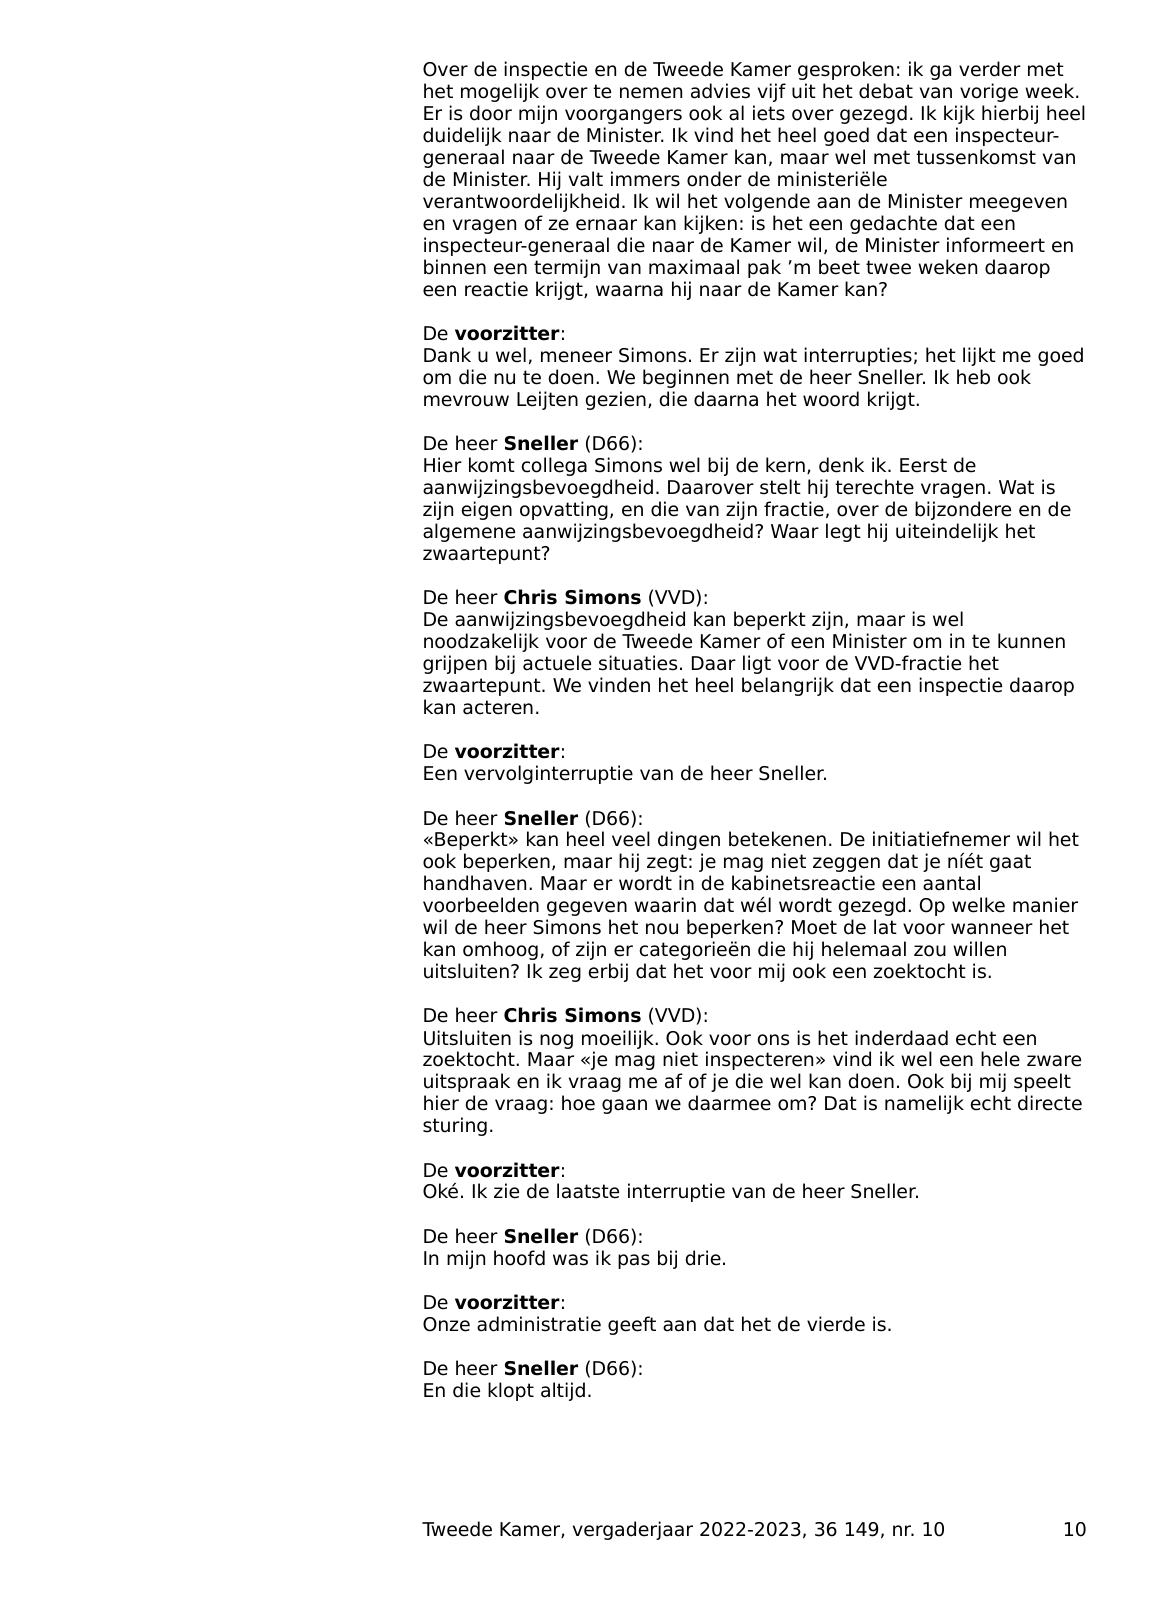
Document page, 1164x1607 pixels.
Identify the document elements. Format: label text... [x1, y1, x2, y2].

text «Beperkt» kan heel veel dingen betekenen. De initiatiefnemer wil het ook beperken, maar hij zegt: je mag niet zeggen dat je níét gaat handhaven. Maar er wordt in de kabinetsreactie een aantal voorbeelden gegeven waarin dat wél wordt gezegd. Op welke manier wil de heer Simons het nou beperken? Moet de lat voor wanneer het kan omhoog, of zijn er categorieën die hij helemaal zou willen uitsluiten? Ik zeg erbij dat het voor mij ook een zoektocht is. [422, 829, 1087, 983]
text De aanwijzingsbevoegdheid kan beperkt zijn, maar is wel noodzakelijk voor de Tweede Kamer of een Minister om in te kunnen grijpen bij actuele situaties. Daar ligt voor de VVD-fractie het zwaartepunt. We vinden het heel belangrijk dat een inspectie daarop kan acteren. [422, 609, 1087, 719]
text In mijn hoofd was ik pas bij drie. [422, 1248, 1087, 1269]
text En die klopt altijd. [422, 1380, 1087, 1402]
text De voorzitter: [422, 1292, 1087, 1314]
text Onze administratie geeft aan dat het de vierde is. [422, 1314, 1087, 1336]
text Dank u wel, meneer Simons. Er zijn wat interrupties; het lijkt me goed om die nu te doen. We beginnen met de heer Sneller. Ik heb ook mevrouw Leijten gezien, die daarna het woord krijgt. [422, 345, 1087, 411]
text Oké. Ik zie de laatste interruptie van de heer Sneller. [422, 1181, 1087, 1203]
text De heer Sneller (D66): [422, 433, 1087, 455]
text Uitsluiten is nog moeilijk. Ook voor ons is het inderdaad echt een zoektocht. Maar «je mag niet inspecteren» vind ik wel een hele zware uitspraak en ik vraag me af of je die wel kan doen. Ook bij mij speelt hier de vraag: hoe gaan we daarmee om? Dat is namelijk echt directe sturing. [422, 1027, 1087, 1137]
text De heer Sneller (D66): [422, 807, 1087, 829]
text De heer Chris Simons (VVD): [422, 587, 1087, 609]
text Hier komt collega Simons wel bij de kern, denk ik. Eerst de aanwijzingsbevoegdheid. Daarover stelt hij terechte vragen. Wat is zijn eigen opvatting, en die van zijn fractie, over de bijzondere en de algemene aanwijzingsbevoegdheid? Waar legt hij uiteindelijk het zwaartepunt? [422, 455, 1087, 565]
text De voorzitter: [422, 741, 1087, 763]
text De heer Sneller (D66): [422, 1358, 1087, 1380]
text Over de inspectie en de Tweede Kamer gesproken: ik ga verder met het mogelijk over te nemen advies vijf uit het debat van vorige week. Er is door mijn voorgangers ook al iets over gezegd. Ik kijk hierbij heel duidelijk naar de Minister. Ik vind het heel goed dat een inspecteur-generaal naar de Tweede Kamer kan, maar wel met tussenkomst van de Minister. Hij valt immers onder de ministeriële verantwoordelijkheid. Ik wil het volgende aan de Minister meegeven en vragen of ze ernaar kan kijken: is het een gedachte dat een inspecteur-generaal die naar de Kamer wil, de Minister informeert en binnen een termijn van maximaal pak ’m beet twee weken daarop een reactie krijgt, waarna hij naar de Kamer kan? [422, 59, 1087, 301]
text Een vervolginterruptie van de heer Sneller. [422, 763, 1087, 785]
text De heer Chris Simons (VVD): [422, 1005, 1087, 1027]
text De voorzitter: [422, 1159, 1087, 1181]
text De heer Sneller (D66): [422, 1226, 1087, 1248]
text De voorzitter: [422, 323, 1087, 345]
